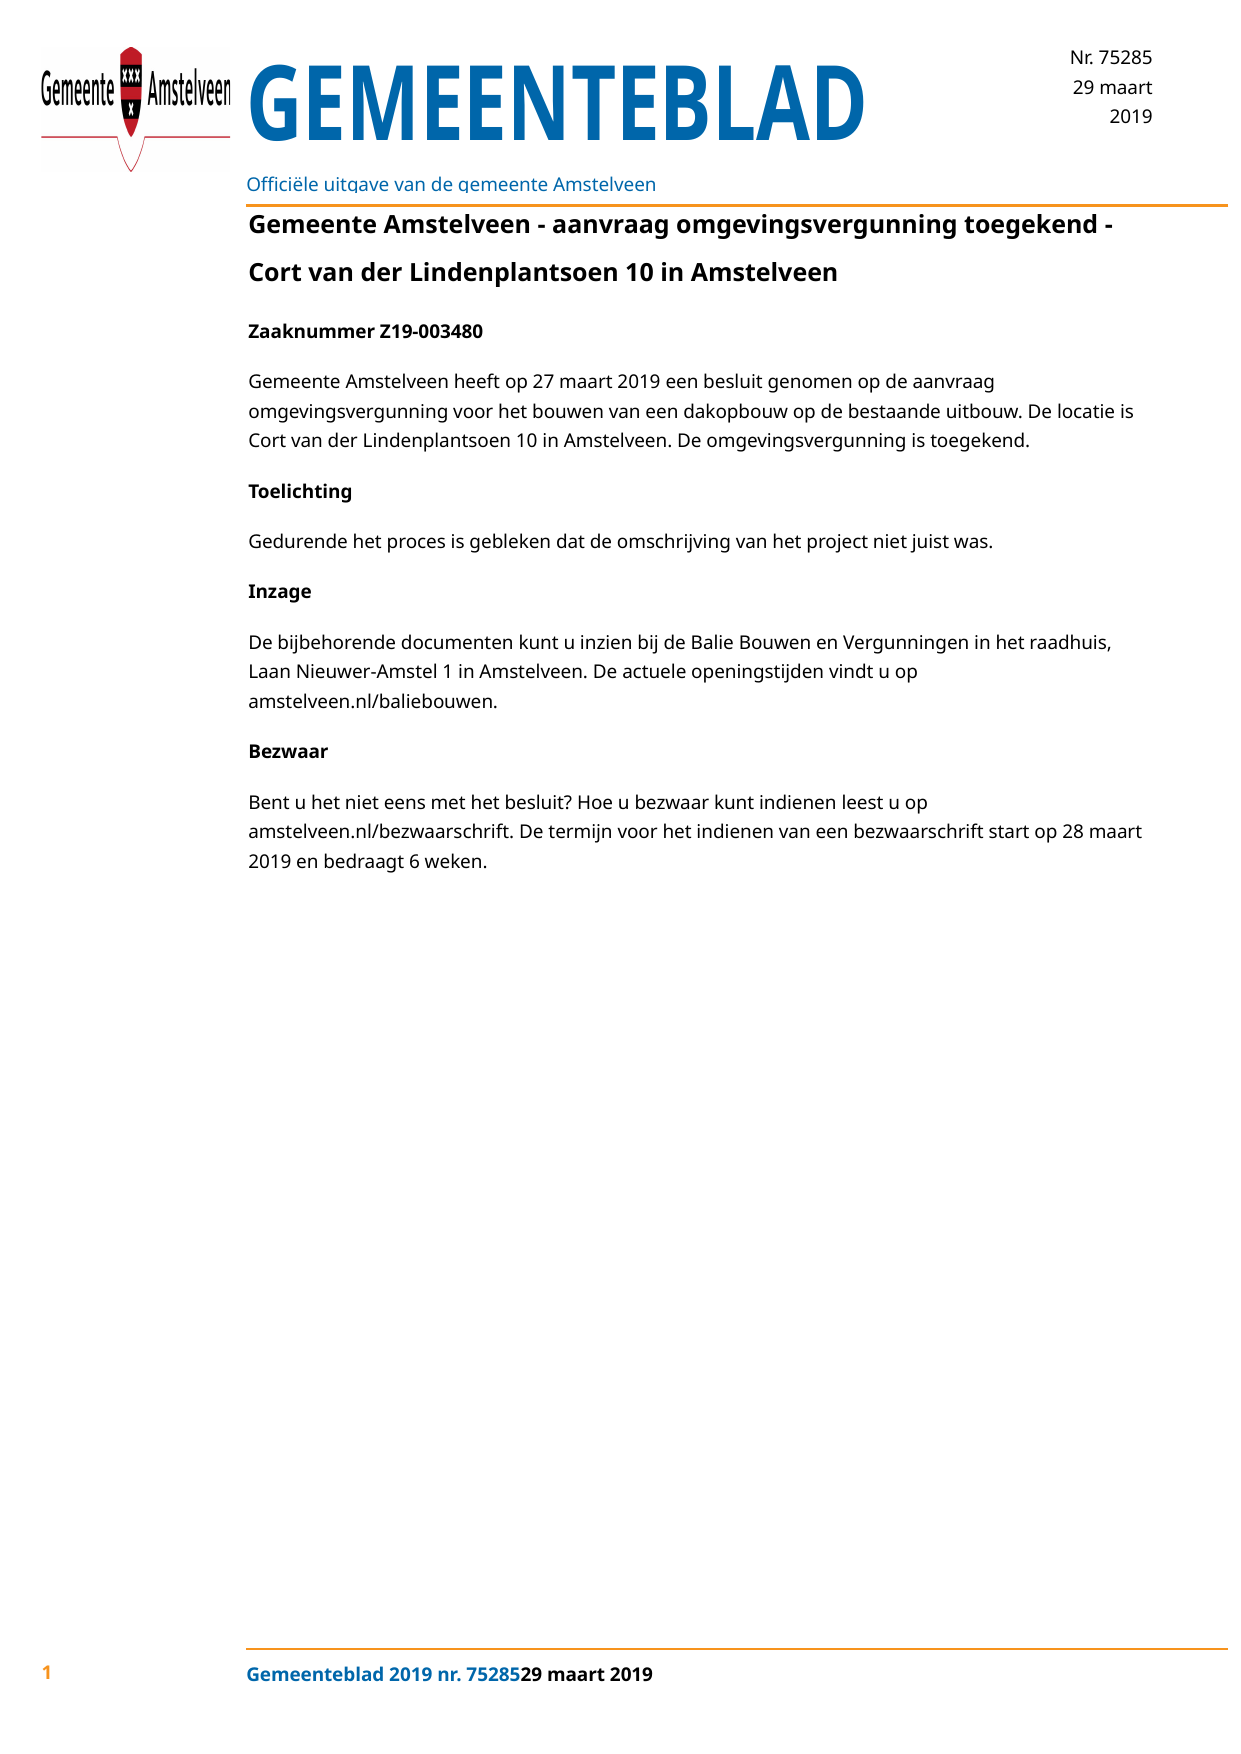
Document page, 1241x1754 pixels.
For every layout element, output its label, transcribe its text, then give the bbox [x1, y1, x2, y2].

text Gemeente Amstelveen - aanvraag omgevingsvergunning toegekend - Cort van der Lindenplantsoen 10 in Amstelveen [248, 207, 1152, 288]
text Bent u het niet eens met het besluit? Hoe u bezwaar kunt indienen leest u op amstelveen.nl/bezwaarschrift. De termijn voor het indienen van een bezwaarschrift start op 28 maart 2019 en bedraagt 6 weken. [248, 789, 1152, 874]
text Zaaknummer Z19-003480 [248, 318, 1152, 344]
text De bijbehorende documenten kunt u inzien bij de Balie Bouwen en Vergunningen in het raadhuis, Laan Nieuwer-Amstel 1 in Amstelveen. De actuele openingstijden vindt u op amstelveen.nl/baliebouwen. [248, 629, 1152, 714]
text Inzage [248, 579, 1152, 604]
text Gedurende het proces is gebleken dat de omschrijving van het project niet juist was. [248, 528, 1152, 554]
text Toelichting [248, 478, 1152, 504]
text Gemeente Amstelveen heeft op 27 maart 2019 een besluit genomen op de aanvraag omgevingsvergunning voor het bouwen van een dakopbouw op de bestaande uitbouw. De locatie is Cort van der Lindenplantsoen 10 in Amstelveen. De omgevingsvergunning is toegekend. [248, 368, 1152, 453]
picture [41, 47, 231, 172]
text Bezwaar [248, 739, 1152, 764]
